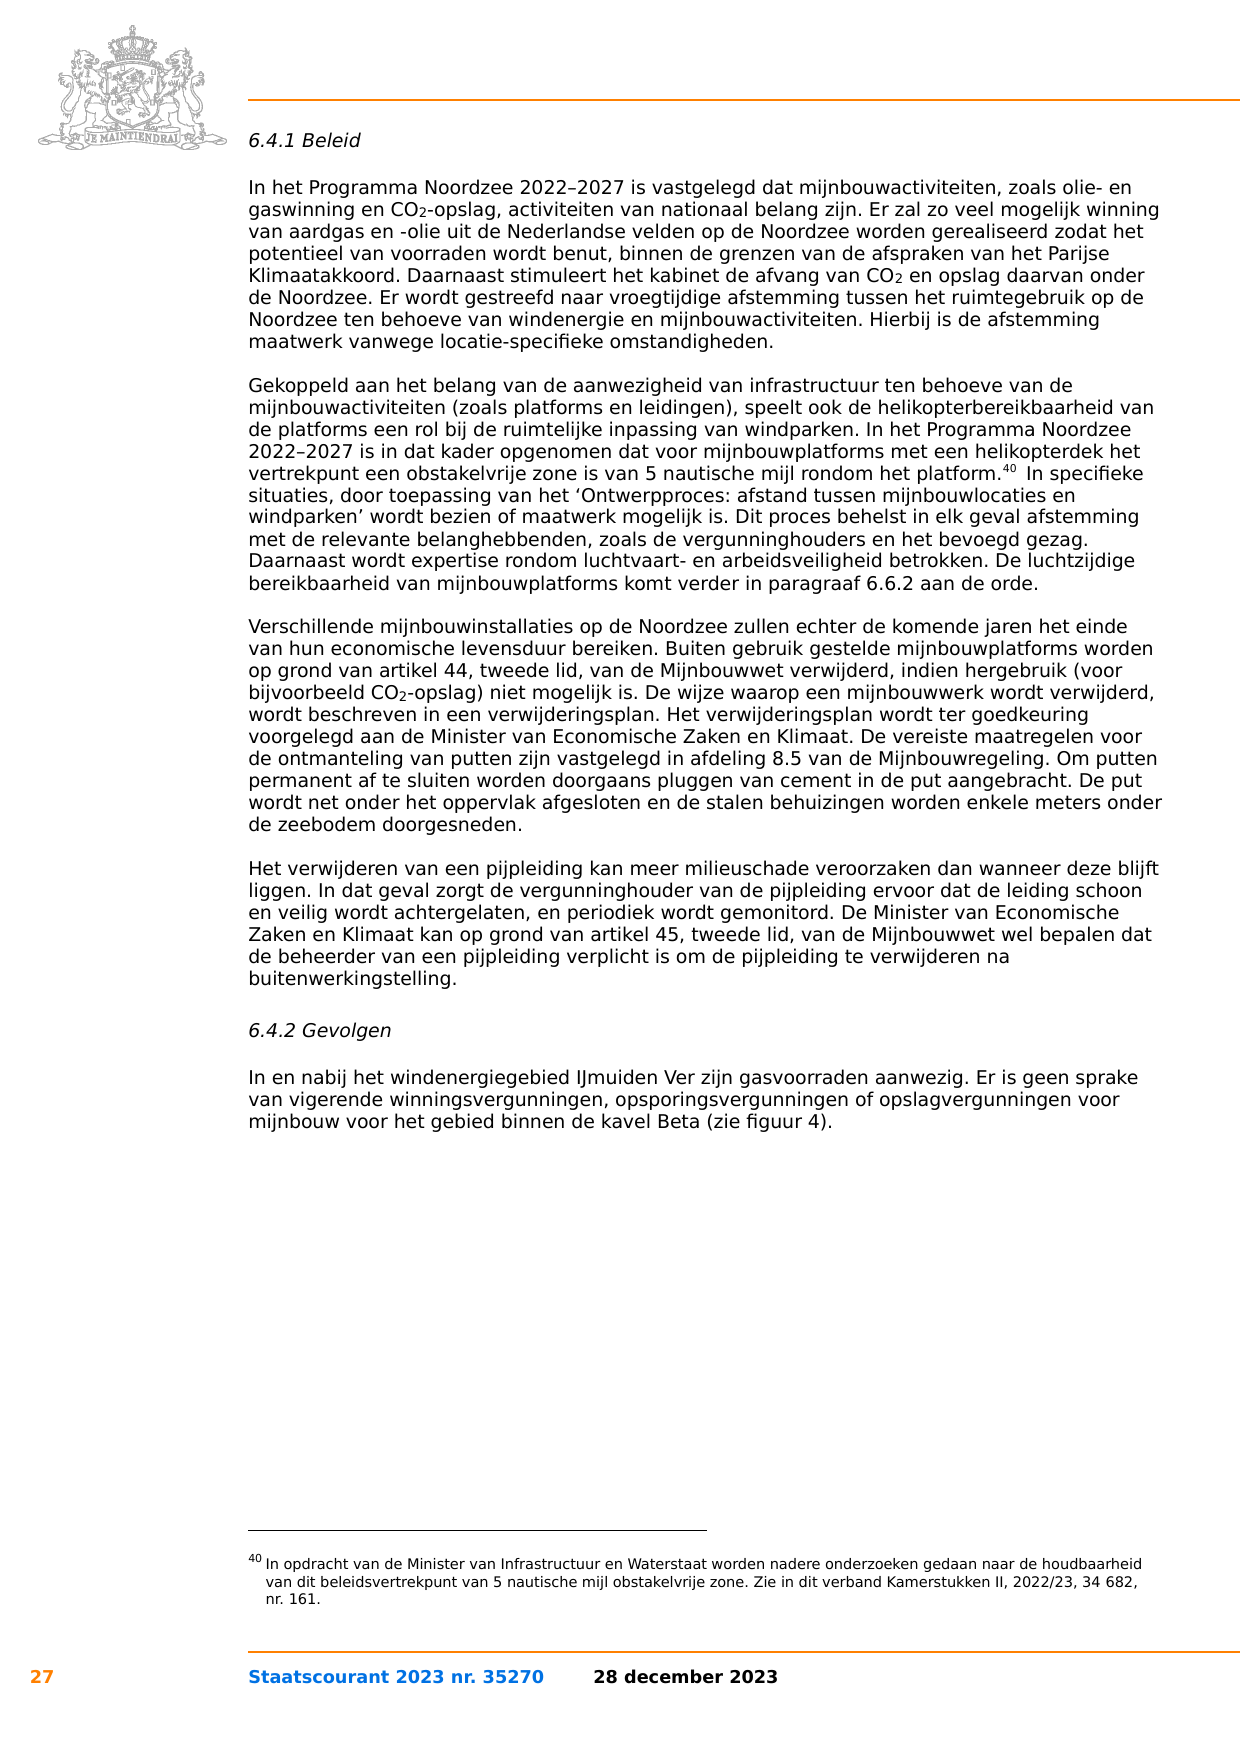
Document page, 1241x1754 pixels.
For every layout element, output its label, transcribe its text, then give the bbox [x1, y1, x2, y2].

subtitle 6.4.2 Gevolgen [248, 1020, 1163, 1042]
text Het verwijderen van een pijpleiding kan meer milieuschade veroorzaken dan wanneer deze blijft liggen. In dat geval zorgt de vergunninghouder van de pijpleiding ervoor dat de leiding schoon en veilig wordt achtergelaten, en periodiek wordt gemonitord. De Minister van Economische Zaken en Klimaat kan op grond van artikel 45, tweede lid, van de Mijnbouwwet wel bepalen dat de beheerder van een pijpleiding verplicht is om de pijpleiding te verwijderen na buitenwerkingstelling. [248, 858, 1163, 990]
text In het Programma Noordzee 2022–2027 is vastgelegd dat mijnbouwactiviteiten, zoals olie- en gaswinning en CO2-opslag, activiteiten van nationaal belang zijn. Er zal zo veel mogelijk winning van aardgas en -olie uit de Nederlandse velden op de Noordzee worden gerealiseerd zodat het potentieel van voorraden wordt benut, binnen de grenzen van de afspraken van het Parijse Klimaatakkoord. Daarnaast stimuleert het kabinet de afvang van CO2 en opslag daarvan onder de Noordzee. Er wordt gestreefd naar vroegtijdige afstemming tussen het ruimtegebruik op de Noordzee ten behoeve van windenergie en mijnbouwactiviteiten. Hierbij is de afstemming maatwerk vanwege locatie-specifieke omstandigheden. [248, 177, 1163, 353]
text In en nabij het windenergiegebied IJmuiden Ver zijn gasvoorraden aanwezig. Er is geen sprake van vigerende winningsvergunningen, opsporingsvergunningen of opslagvergunningen voor mijnbouw voor het gebied binnen de kavel Beta (zie figuur 4). [248, 1067, 1163, 1133]
text In opdracht van de Minister van Infrastructuur en Waterstaat worden nadere onderzoeken gedaan naar de houdbaarheid van dit beleidsvertrekpunt van 5 nautische mijl obstakelvrije zone. Zie in dit verband Kamerstukken II, 2022/23, 34 682, nr. 161. [248, 1552, 1163, 1608]
subtitle 6.4.1 Beleid [248, 130, 1163, 152]
text Gekoppeld aan het belang van de aanwezigheid van infrastructuur ten behoeve van de mijnbouwactiviteiten (zoals platforms en leidingen), speelt ook de helikopterbereikbaarheid van de platforms een rol bij de ruimtelijke inpassing van windparken. In het Programma Noordzee 2022–2027 is in dat kader opgenomen dat voor mijnbouwplatforms met een helikopterdek het vertrekpunt een obstakelvrije zone is van 5 nautische mijl rondom het platform. In specifieke situaties, door toepassing van het ‘Ontwerpproces: afstand tussen mijnbouwlocaties en windparken’ wordt bezien of maatwerk mogelijk is. Dit proces behelst in elk geval afstemming met de relevante belanghebbenden, zoals de vergunninghouders en het bevoegd gezag. Daarnaast wordt expertise rondom luchtvaart- en arbeidsveiligheid betrokken. De luchtzijdige bereikbaarheid van mijnbouwplatforms komt verder in paragraaf 6.6.2 aan de orde. [248, 374, 1163, 594]
text Verschillende mijnbouwinstallaties op de Noordzee zullen echter de komende jaren het einde van hun economische levensduur bereiken. Buiten gebruik gestelde mijnbouwplatforms worden op grond van artikel 44, tweede lid, van de Mijnbouwwet verwijderd, indien hergebruik (voor bijvoorbeeld CO2-opslag) niet mogelijk is. De wijze waarop een mijnbouwwerk wordt verwijderd, wordt beschreven in een verwijderingsplan. Het verwijderingsplan wordt ter goedkeuring voorgelegd aan de Minister van Economische Zaken en Klimaat. De vereiste maatregelen voor de ontmanteling van putten zijn vastgelegd in afdeling 8.5 van de Mijnbouwregeling. Om putten permanent af te sluiten worden doorgaans pluggen van cement in de put aangebracht. De put wordt net onder het oppervlak afgesloten en de stalen behuizingen worden enkele meters onder de zeebodem doorgesneden. [248, 616, 1163, 836]
picture [38, 25, 227, 150]
